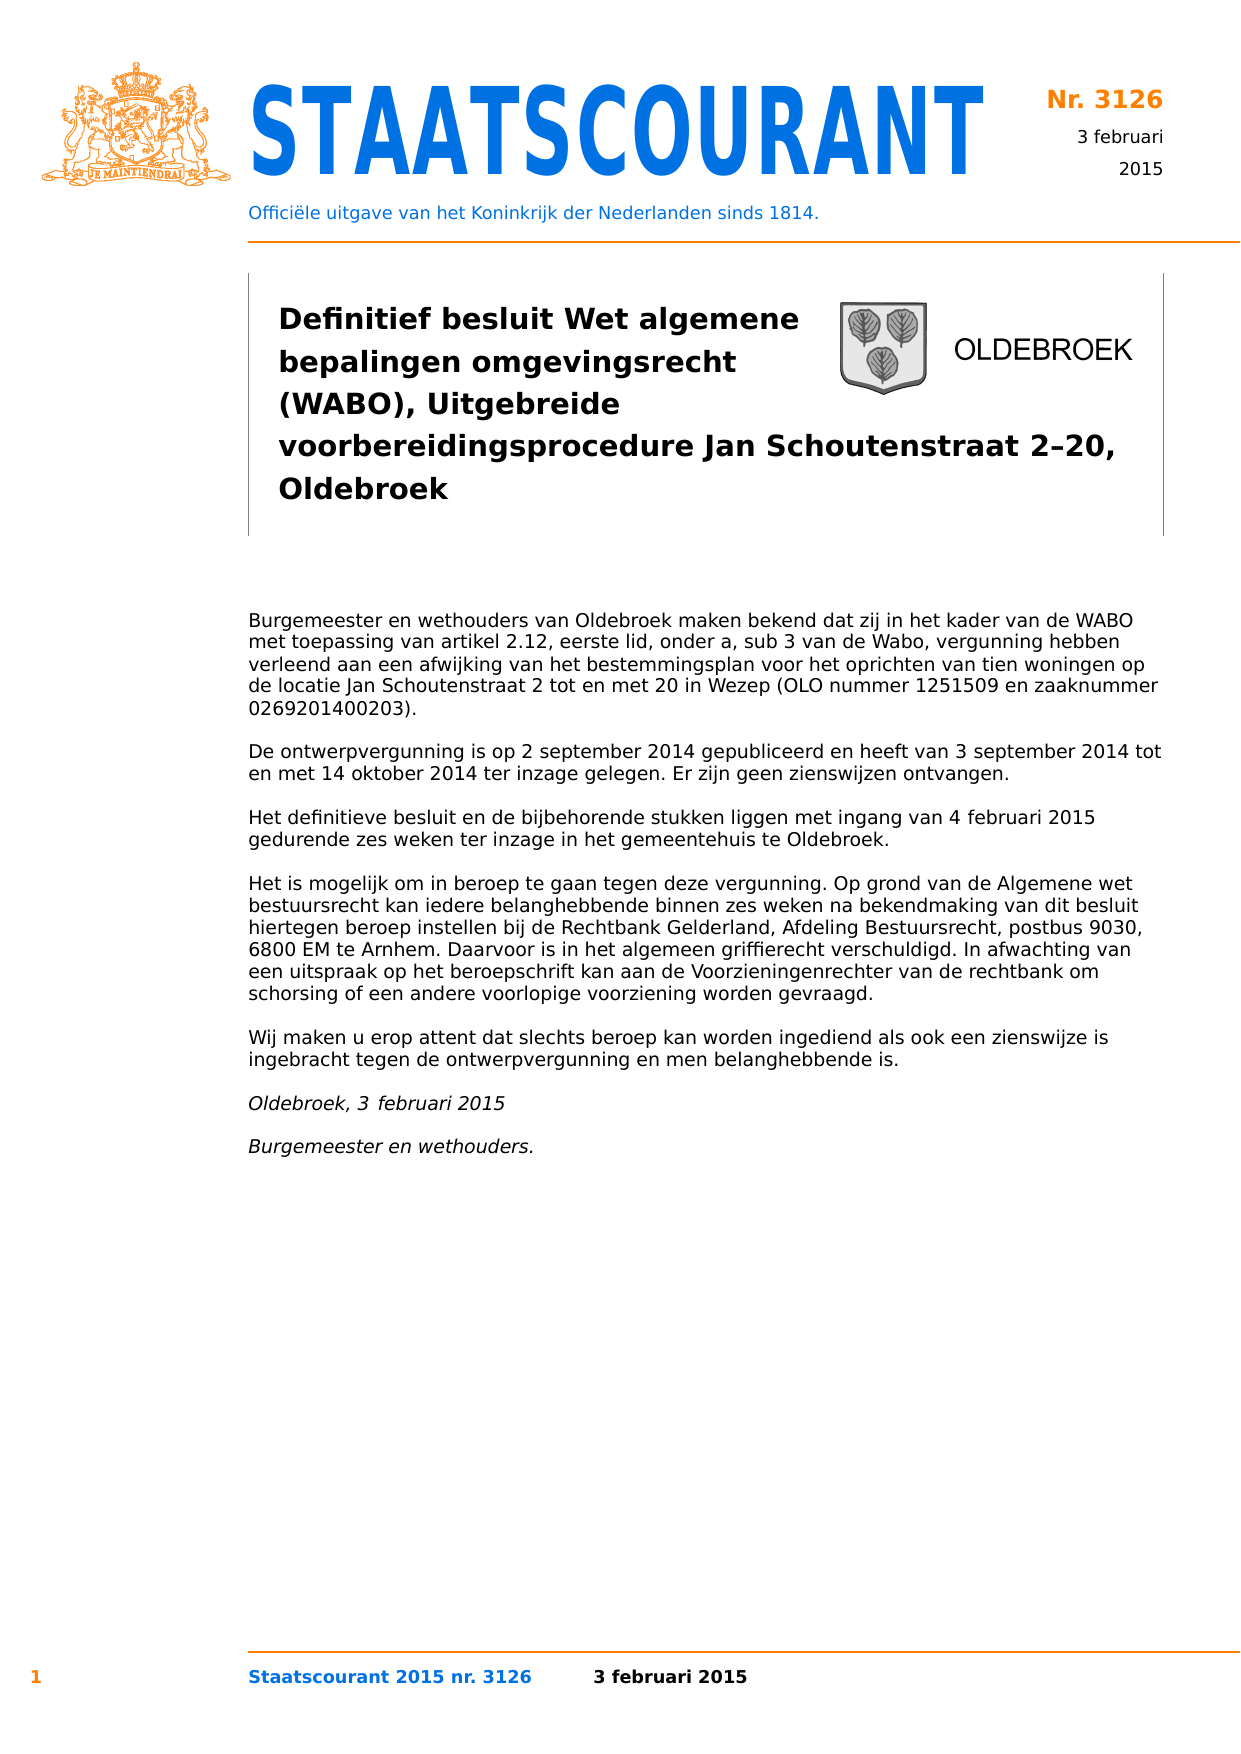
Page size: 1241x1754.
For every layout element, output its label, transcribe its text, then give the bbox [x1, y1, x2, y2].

table_header Nr. 3126 [998, 62, 1240, 121]
table_cell 3 februari [998, 121, 1240, 153]
picture [41, 62, 231, 186]
table_header STAATSCOURANT [248, 62, 998, 203]
table_header [25, 62, 248, 241]
text Het is mogelijk om in beroep te gaan tegen deze vergunning. Op grond van de Algemene wet bestuursrecht kan iedere belanghebbende binnen zes weken na bekendmaking van dit besluit hiertegen beroep instellen bij de Rechtbank Gelderland, Afdeling Bestuursrecht, postbus 9030, 6800 EM te Arnhem. Daarvoor is in het algemeen griffierecht verschuldigd. In afwachting van een uitspraak op het beroepschrift kan aan de Voorzieningenrechter van de rechtbank om schorsing of een andere voorlopige voorziening worden gevraagd. [248, 873, 1163, 1005]
table_cell 2015 [998, 153, 1240, 203]
text Burgemeester en wethouders van Oldebroek maken bekend dat zij in het kader van de WABO met toepassing van artikel 2.12, eerste lid, onder a, sub 3 van de Wabo, vergunning hebben verleend aan een afwijking van het bestemmingsplan voor het oprichten van tien woningen op de locatie Jan Schoutenstraat 2 tot en met 20 in Wezep (OLO nummer 1251509 en zaaknummer 0269201400203). [248, 609, 1163, 719]
text Wij maken u erop attent dat slechts beroep kan worden ingediend als ook een zienswijze is ingebracht tegen de ontwerpvergunning en men belanghebbende is. [248, 1027, 1163, 1071]
text Het definitieve besluit en de bijbehorende stukken liggen met ingang van 4 februari 2015 gedurende zes weken ter inzage in het gemeentehuis te Oldebroek. [248, 807, 1163, 851]
picture [838, 302, 1134, 397]
text De ontwerpvergunning is op 2 september 2014 gepubliceerd en heeft van 3 september 2014 tot en met 14 oktober 2014 ter inzage gelegen. Er zijn geen zienswijzen ontvangen. [248, 741, 1163, 785]
subtitle Definitief besluit Wet algemene bepalingen omgevingsrecht (WABO), Uitgebreide voorbereidingsprocedure Jan Schoutenstraat 2–20, Oldebroek [249, 273, 1163, 536]
text Oldebroek, 3 februari 2015 [248, 1092, 1163, 1114]
text Burgemeester en wethouders. [248, 1136, 1163, 1158]
table_cell Officiële uitgave van het Koninkrijk der Nederlanden sinds 1814. [248, 203, 1240, 241]
